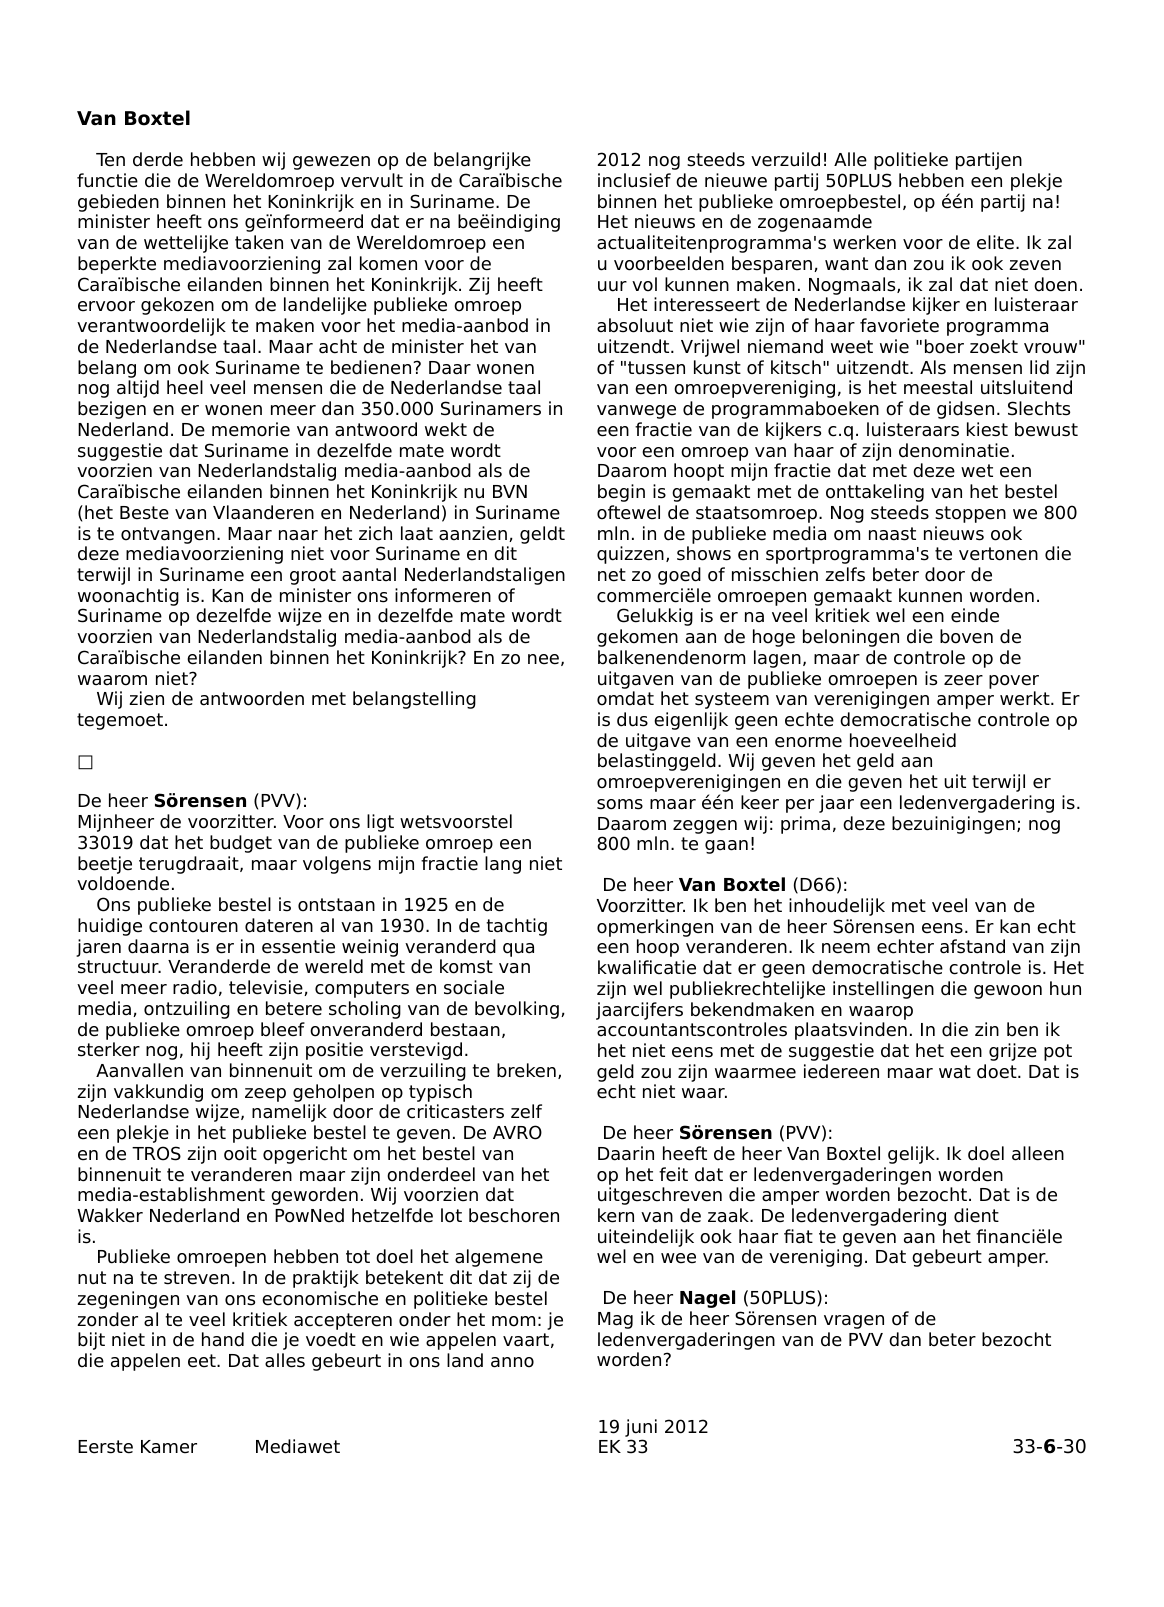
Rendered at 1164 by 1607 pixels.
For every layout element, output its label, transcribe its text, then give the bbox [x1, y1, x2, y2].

text □ [77, 751, 567, 771]
text Publieke omroepen hebben tot doel het algemene nut na te streven. In de praktijk betekent dit dat zij de zegeningen van ons economische en politieke bestel zonder al te veel kritiek accepteren onder het mom: je bijt niet in de hand die je voedt en wie appelen vaart, die appelen eet. Dat alles gebeurt in ons land anno [77, 1247, 567, 1372]
text Mijnheer de voorzitter. Voor ons ligt wetsvoorstel 33019 dat het budget van de publieke omroep een beetje terugdraait, maar volgens mijn fractie lang niet voldoende. [77, 812, 567, 895]
text Mag ik de heer Sörensen vragen of de ledenvergaderingen van de PVV dan beter bezocht worden? [596, 1309, 1087, 1371]
text De heer Nagel (50PLUS): [596, 1288, 1087, 1309]
text Ten derde hebben wij gewezen op de belangrijke functie die de Wereldomroep vervult in de Caraïbische gebieden binnen het Koninkrijk en in Suriname. De minister heeft ons geïnformeerd dat er na beëindiging van de wettelijke taken van de Wereldomroep een beperkte mediavoorziening zal komen voor de Caraïbische eilanden binnen het Koninkrijk. Zij heeft ervoor gekozen om de landelijke publieke omroep verantwoordelijk te maken voor het media-aanbod in de Nederlandse taal. Maar acht de minister het van belang om ook Suriname te bedienen? Daar wonen nog altijd heel veel mensen die de Nederlandse taal bezigen en er wonen meer dan 350.000 Surinamers in Nederland. De memorie van antwoord wekt de suggestie dat Suriname in dezelfde mate wordt voorzien van Nederlandstalig media-aanbod als de Caraïbische eilanden binnen het Koninkrijk nu BVN (het Beste van Vlaanderen en Nederland) in Suriname is te ontvangen. Maar naar het zich laat aanzien, geldt deze mediavoorziening niet voor Suriname en dit terwijl in Suriname een groot aantal Nederlandstaligen woonachtig is. Kan de minister ons informeren of Suriname op dezelfde wijze en in dezelfde mate wordt voorzien van Nederlandstalig media-aanbod als de Caraïbische eilanden binnen het Koninkrijk? En zo nee, waarom niet? [77, 150, 567, 689]
text De heer Van Boxtel (D66): [596, 875, 1087, 896]
text Ons publieke bestel is ontstaan in 1925 en de huidige contouren dateren al van 1930. In de tachtig jaren daarna is er in essentie weinig veranderd qua structuur. Veranderde de wereld met de komst van veel meer radio, televisie, computers en sociale media, ontzuiling en betere scholing van de bevolking, de publieke omroep bleef onveranderd bestaan, sterker nog, hij heeft zijn positie verstevigd. [77, 895, 567, 1061]
text 2012 nog steeds verzuild! Alle politieke partijen inclusief de nieuwe partij 50PLUS hebben een plekje binnen het publieke omroepbestel, op één partij na! Het nieuws en de zogenaamde actualiteitenprogramma's werken voor de elite. Ik zal u voorbeelden besparen, want dan zou ik ook zeven uur vol kunnen maken. Nogmaals, ik zal dat niet doen. [596, 150, 1087, 295]
text Het interesseert de Nederlandse kijker en luisteraar absoluut niet wie zijn of haar favoriete programma uitzendt. Vrijwel niemand weet wie "boer zoekt vrouw" of "tussen kunst of kitsch" uitzendt. Als mensen lid zijn van een omroepvereniging, is het meestal uitsluitend vanwege de programmaboeken of de gidsen. Slechts een fractie van de kijkers c.q. luisteraars kiest bewust voor een omroep van haar of zijn denominatie. Daarom hoopt mijn fractie dat met deze wet een begin is gemaakt met de onttakeling van het bestel oftewel de staatsomroep. Nog steeds stoppen we 800 mln. in de publieke media om naast nieuws ook quizzen, shows en sportprogramma's te vertonen die net zo goed of misschien zelfs beter door de commerciële omroepen gemaakt kunnen worden. [596, 295, 1087, 606]
text Voorzitter. Ik ben het inhoudelijk met veel van de opmerkingen van de heer Sörensen eens. Er kan echt een hoop veranderen. Ik neem echter afstand van zijn kwalificatie dat er geen democratische controle is. Het zijn wel publiekrechtelijke instellingen die gewoon hun jaarcijfers bekendmaken en waarop accountantscontroles plaatsvinden. In die zin ben ik het niet eens met de suggestie dat het een grijze pot geld zou zijn waarmee iedereen maar wat doet. Dat is echt niet waar. [596, 896, 1087, 1103]
text De heer Sörensen (PVV): [596, 1123, 1087, 1144]
text Gelukkig is er na veel kritiek wel een einde gekomen aan de hoge beloningen die boven de balkenendenorm lagen, maar de controle op de uitgaven van de publieke omroepen is zeer pover omdat het systeem van verenigingen amper werkt. Er is dus eigenlijk geen echte democratische controle op de uitgave van een enorme hoeveelheid belastinggeld. Wij geven het geld aan omroepverenigingen en die geven het uit terwijl er soms maar één keer per jaar een ledenvergadering is. Daarom zeggen wij: prima, deze bezuinigingen; nog 800 mln. te gaan! [596, 606, 1087, 855]
text Daarin heeft de heer Van Boxtel gelijk. Ik doel alleen op het feit dat er ledenvergaderingen worden uitgeschreven die amper worden bezocht. Dat is de kern van de zaak. De ledenvergadering dient uiteindelijk ook haar fiat te geven aan het financiële wel en wee van de vereniging. Dat gebeurt amper. [596, 1144, 1087, 1268]
text De heer Sörensen (PVV): [77, 791, 567, 812]
text Wij zien de antwoorden met belangstelling tegemoet. [77, 689, 567, 731]
text Aanvallen van binnenuit om de verzuiling te breken, zijn vakkundig om zeep geholpen op typisch Nederlandse wijze, namelijk door de criticasters zelf een plekje in het publieke bestel te geven. De AVRO en de TROS zijn ooit opgericht om het bestel van binnenuit te veranderen maar zijn onderdeel van het media-establishment geworden. Wij voorzien dat Wakker Nederland en PowNed hetzelfde lot beschoren is. [77, 1061, 567, 1247]
